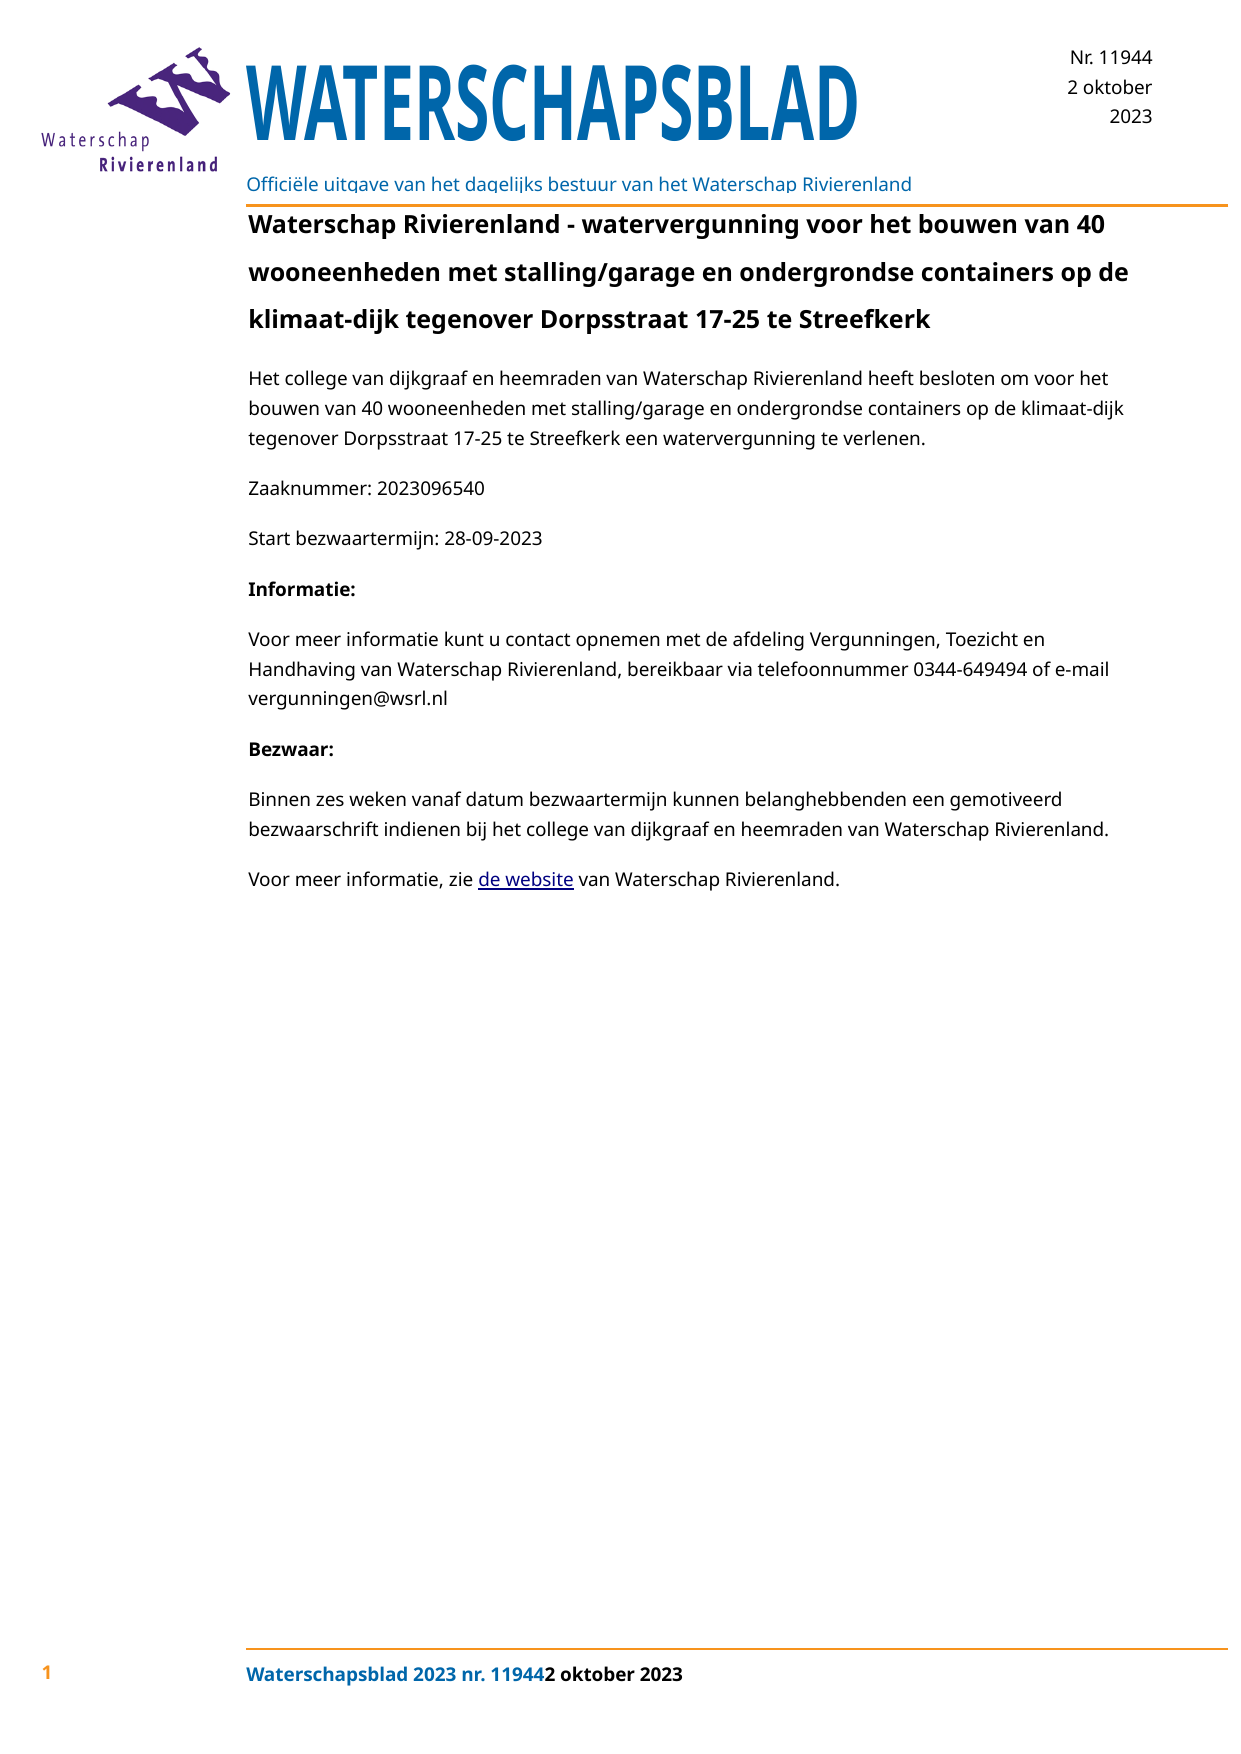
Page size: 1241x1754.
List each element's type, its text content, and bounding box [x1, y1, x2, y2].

text Voor meer informatie kunt u contact opnemen met de afdeling Vergunningen, Toezicht en Handhaving van Waterschap Rivierenland, bereikbaar via telefoonnummer 0344-649494 of e-mail vergunningen@wsrl.nl [248, 626, 1152, 711]
text Voor meer informatie, zie de website van Waterschap Rivierenland. [248, 866, 1152, 892]
text Informatie: [248, 576, 1152, 602]
text Het college van dijkgraaf en heemraden van Waterschap Rivierenland heeft besloten om voor het bouwen van 40 wooneenheden met stalling/garage en ondergrondse containers op de klimaat-dijk tegenover Dorpsstraat 17-25 te Streefkerk een watervergunning te verlenen. [248, 366, 1152, 450]
picture [41, 47, 231, 172]
text Binnen zes weken vanaf datum bezwaartermijn kunnen belanghebbenden een gemotiveerd bezwaarschrift indienen bij het college van dijkgraaf en heemraden van Waterschap Rivierenland. [248, 786, 1152, 842]
text Zaaknummer: 2023096540 [248, 475, 1152, 501]
text Bezwaar: [248, 736, 1152, 762]
text Start bezwaartermijn: 28-09-2023 [248, 526, 1152, 551]
text Waterschap Rivierenland - watervergunning voor het bouwen van 40 wooneenheden met stalling/garage en ondergrondse containers op de klimaat-dijk tegenover Dorpsstraat 17-25 te Streefkerk [248, 207, 1152, 336]
